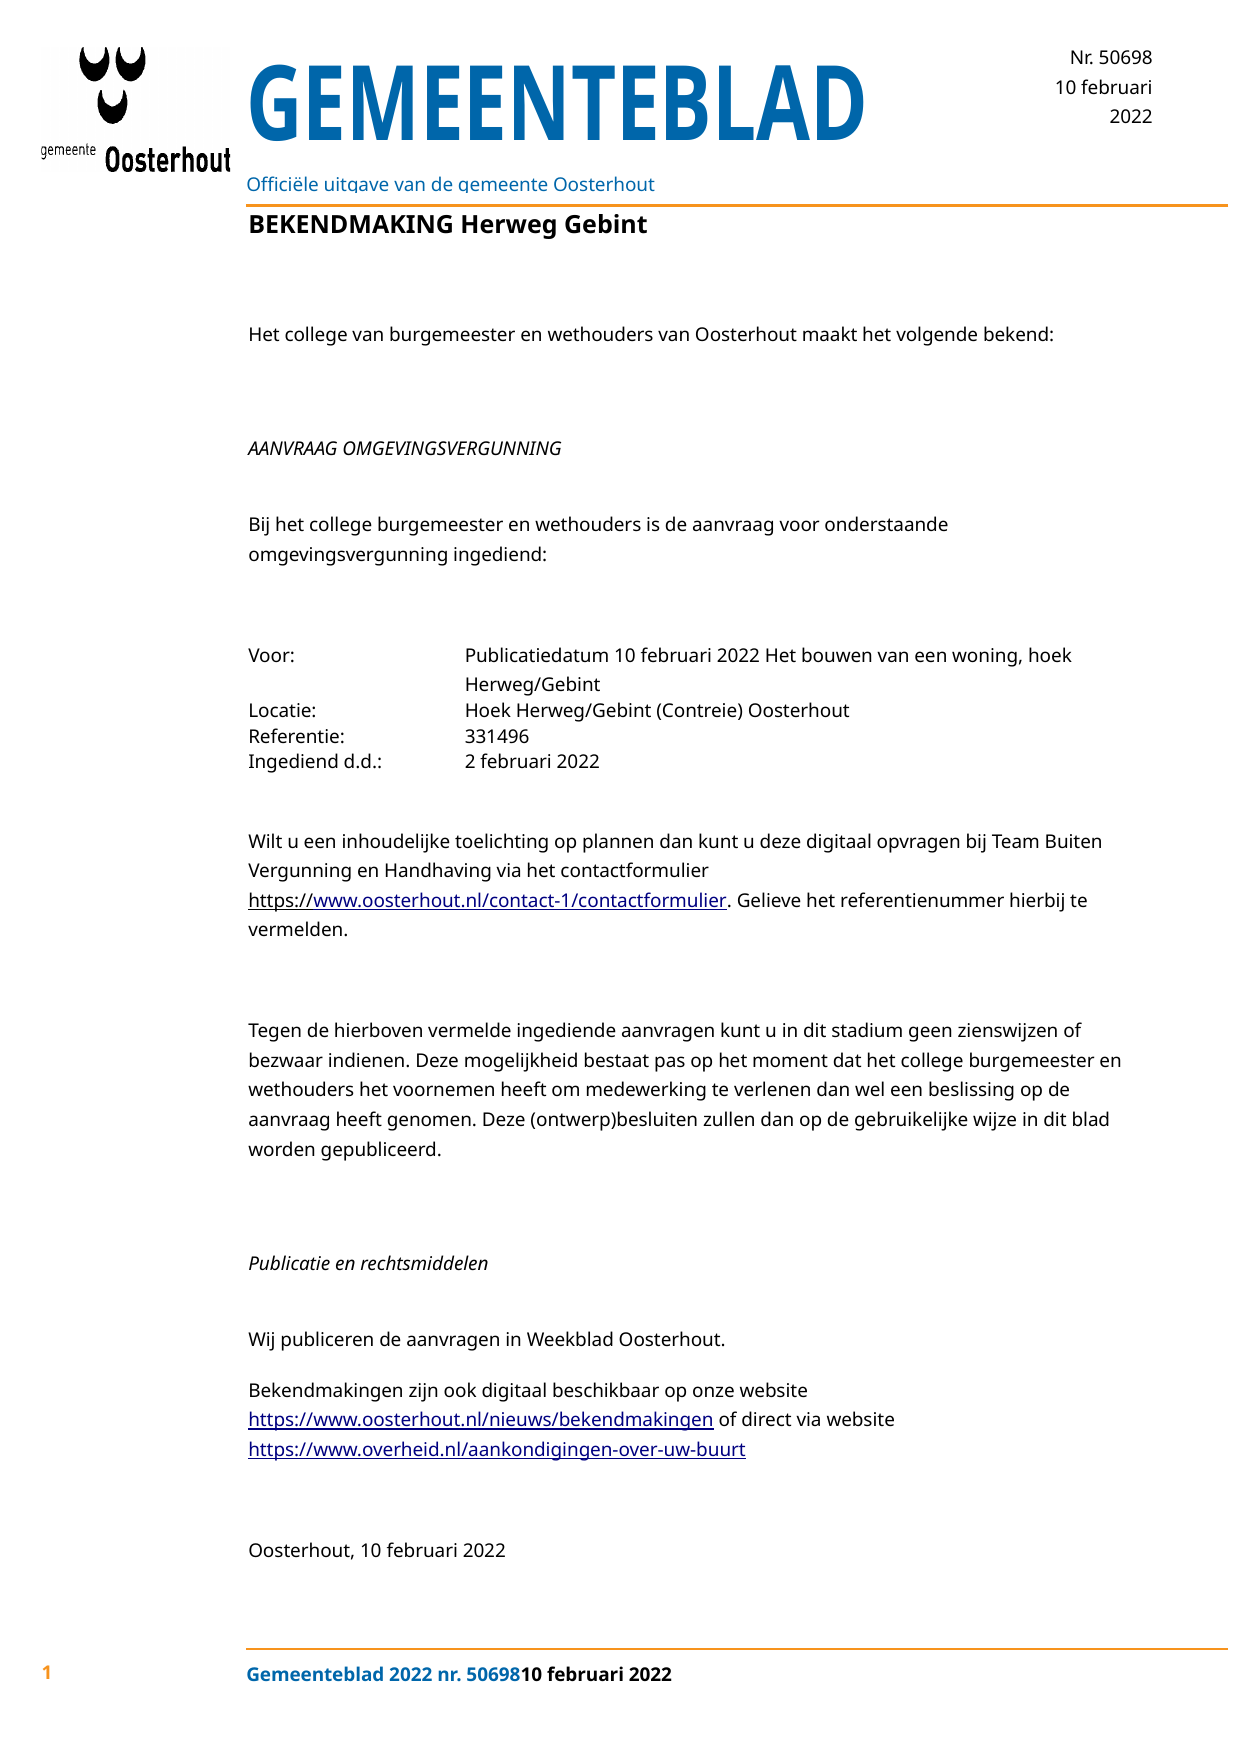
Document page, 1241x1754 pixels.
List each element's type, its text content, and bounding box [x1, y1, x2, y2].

text Publicatie en rechtsmiddelen [248, 1250, 1152, 1276]
text Wilt u een inhoudelijke toelichting op plannen dan kunt u deze digitaal opvragen bij Team Buiten Vergunning en Handhaving via het contactformulier https://www.oosterhout.nl/contact-1/contactformulier. Gelieve het referentienummer hierbij te vermelden. [248, 828, 1152, 942]
text Wij publiceren de aanvragen in Weekblad Oosterhout. [248, 1326, 1152, 1352]
table_header Publicatiedatum 10 februari 2022 Het bouwen van een woning, hoek Herweg/Gebint [465, 642, 1152, 697]
table_cell Ingediend d.d.: [248, 749, 464, 774]
text AANVRAAG OMGEVINGSVERGUNNING [248, 435, 1152, 461]
table_header Voor: [248, 642, 464, 697]
table_cell 331496 [465, 723, 1152, 748]
text Het college van burgemeester en wethouders van Oosterhout maakt het volgende bekend: [248, 321, 1152, 346]
table_cell 2 februari 2022 [465, 749, 1152, 774]
text Oosterhout, 10 februari 2022 [248, 1537, 1152, 1562]
text Tegen de hierboven vermelde ingediende aanvragen kunt u in dit stadium geen zienswijzen of bezwaar indienen. Deze mogelijkheid bestaat pas op het moment dat het college burgemeester en wethouders het voornemen heeft om medewerking te verlenen dan wel een beslissing op de aanvraag heeft genomen. Deze (ontwerp)besluiten zullen dan op de gebruikelijke wijze in dit blad worden gepubliceerd. [248, 1017, 1152, 1162]
table_cell Referentie: [248, 723, 464, 748]
table_cell Locatie: [248, 697, 464, 723]
text BEKENDMAKING Herweg Gebint [248, 207, 1152, 241]
table_cell Hoek Herweg/Gebint (Contreie) Oosterhout [465, 697, 1152, 723]
text Bekendmakingen zijn ook digitaal beschikbaar op onze website https://www.oosterhout.nl/nieuws/bekendmakingen of direct via website https://www.overheid.nl/aankondigingen-over-uw-buurt [248, 1377, 1152, 1462]
text Bij het college burgemeester en wethouders is de aanvraag voor onderstaande omgevingsvergunning ingediend: [248, 511, 1152, 567]
picture [41, 47, 231, 172]
